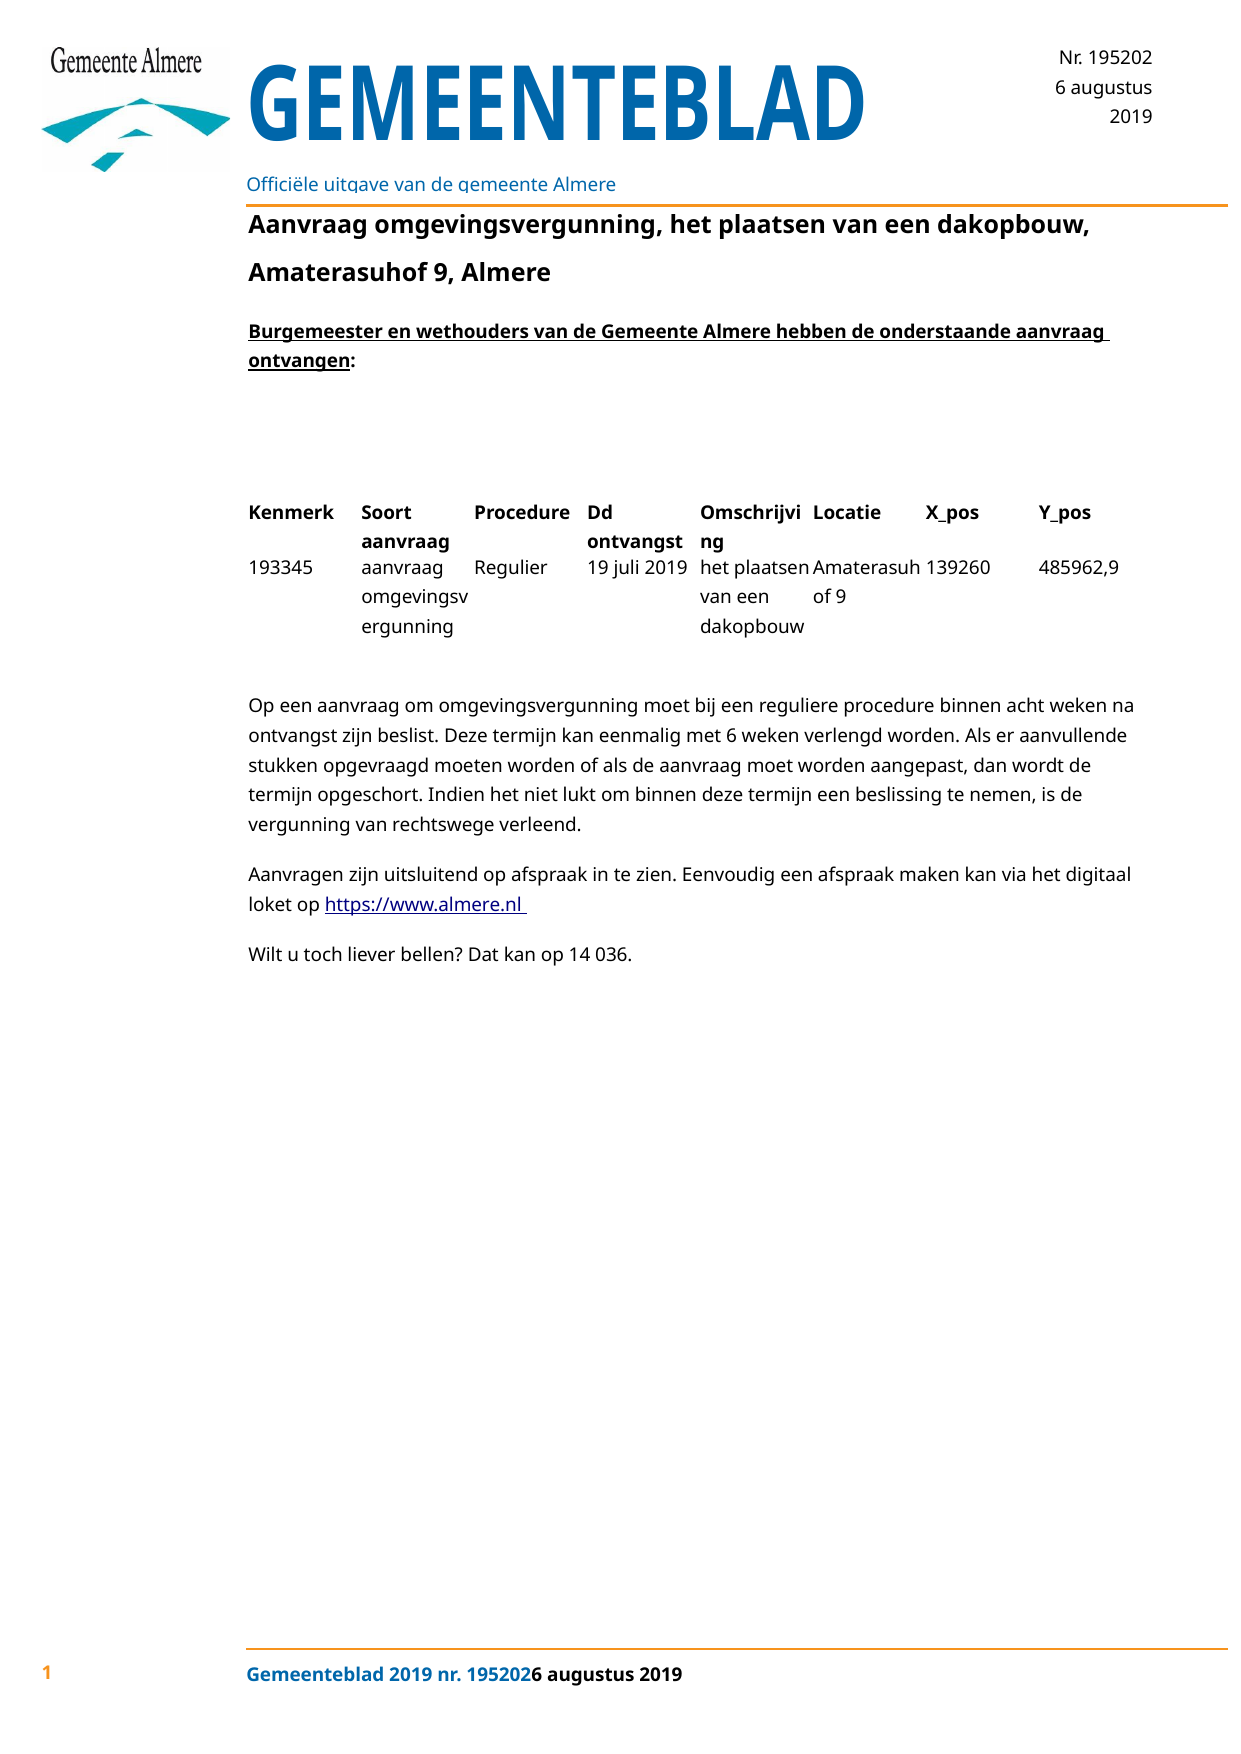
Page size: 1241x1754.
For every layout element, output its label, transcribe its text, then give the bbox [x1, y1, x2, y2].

table_header Locatie [813, 499, 926, 554]
table_cell 485962,9 [1039, 554, 1152, 639]
table_cell 19 juli 2019 [587, 554, 700, 639]
table_header Soort aanvraag [361, 499, 474, 554]
table_header X_pos [926, 499, 1038, 554]
table_cell het plaatsen van een dakopbouw [700, 554, 813, 639]
picture [41, 47, 231, 172]
table_header Procedure [474, 499, 587, 554]
table_cell Regulier [474, 554, 587, 639]
table_cell 139260 [926, 554, 1038, 639]
table_cell Amaterasuhof 9 [813, 554, 926, 639]
text Wilt u toch liever bellen? Dat kan op 14 036. [248, 941, 1152, 967]
table_header Dd ontvangst [587, 499, 700, 554]
text Op een aanvraag om omgevingsvergunning moet bij een reguliere procedure binnen acht weken na ontvangst zijn beslist. Deze termijn kan eenmalig met 6 weken verlengd worden. Als er aanvullende stukken opgevraagd moeten worden of als de aanvraag moet worden aangepast, dan wordt de termijn opgeschort. Indien het niet lukt om binnen deze termijn een beslissing te nemen, is de vergunning van rechtswege verleend. [248, 693, 1152, 837]
text Aanvragen zijn uitsluitend op afspraak in te zien. Eenvoudig een afspraak maken kan via het digitaal loket op https://www.almere.nl [248, 861, 1152, 917]
table_cell 193345 [248, 554, 361, 639]
table_header Y_pos [1039, 499, 1152, 554]
text Burgemeester en wethouders van de Gemeente Almere hebben de onderstaande aanvraag ontvangen: [248, 318, 1152, 373]
table_cell aanvraag omgevingsvergunning [361, 554, 474, 639]
table_header Omschrijving [700, 499, 813, 554]
table_header Kenmerk [248, 499, 361, 554]
text Aanvraag omgevingsvergunning, het plaatsen van een dakopbouw, Amaterasuhof 9, Almere [248, 207, 1152, 288]
